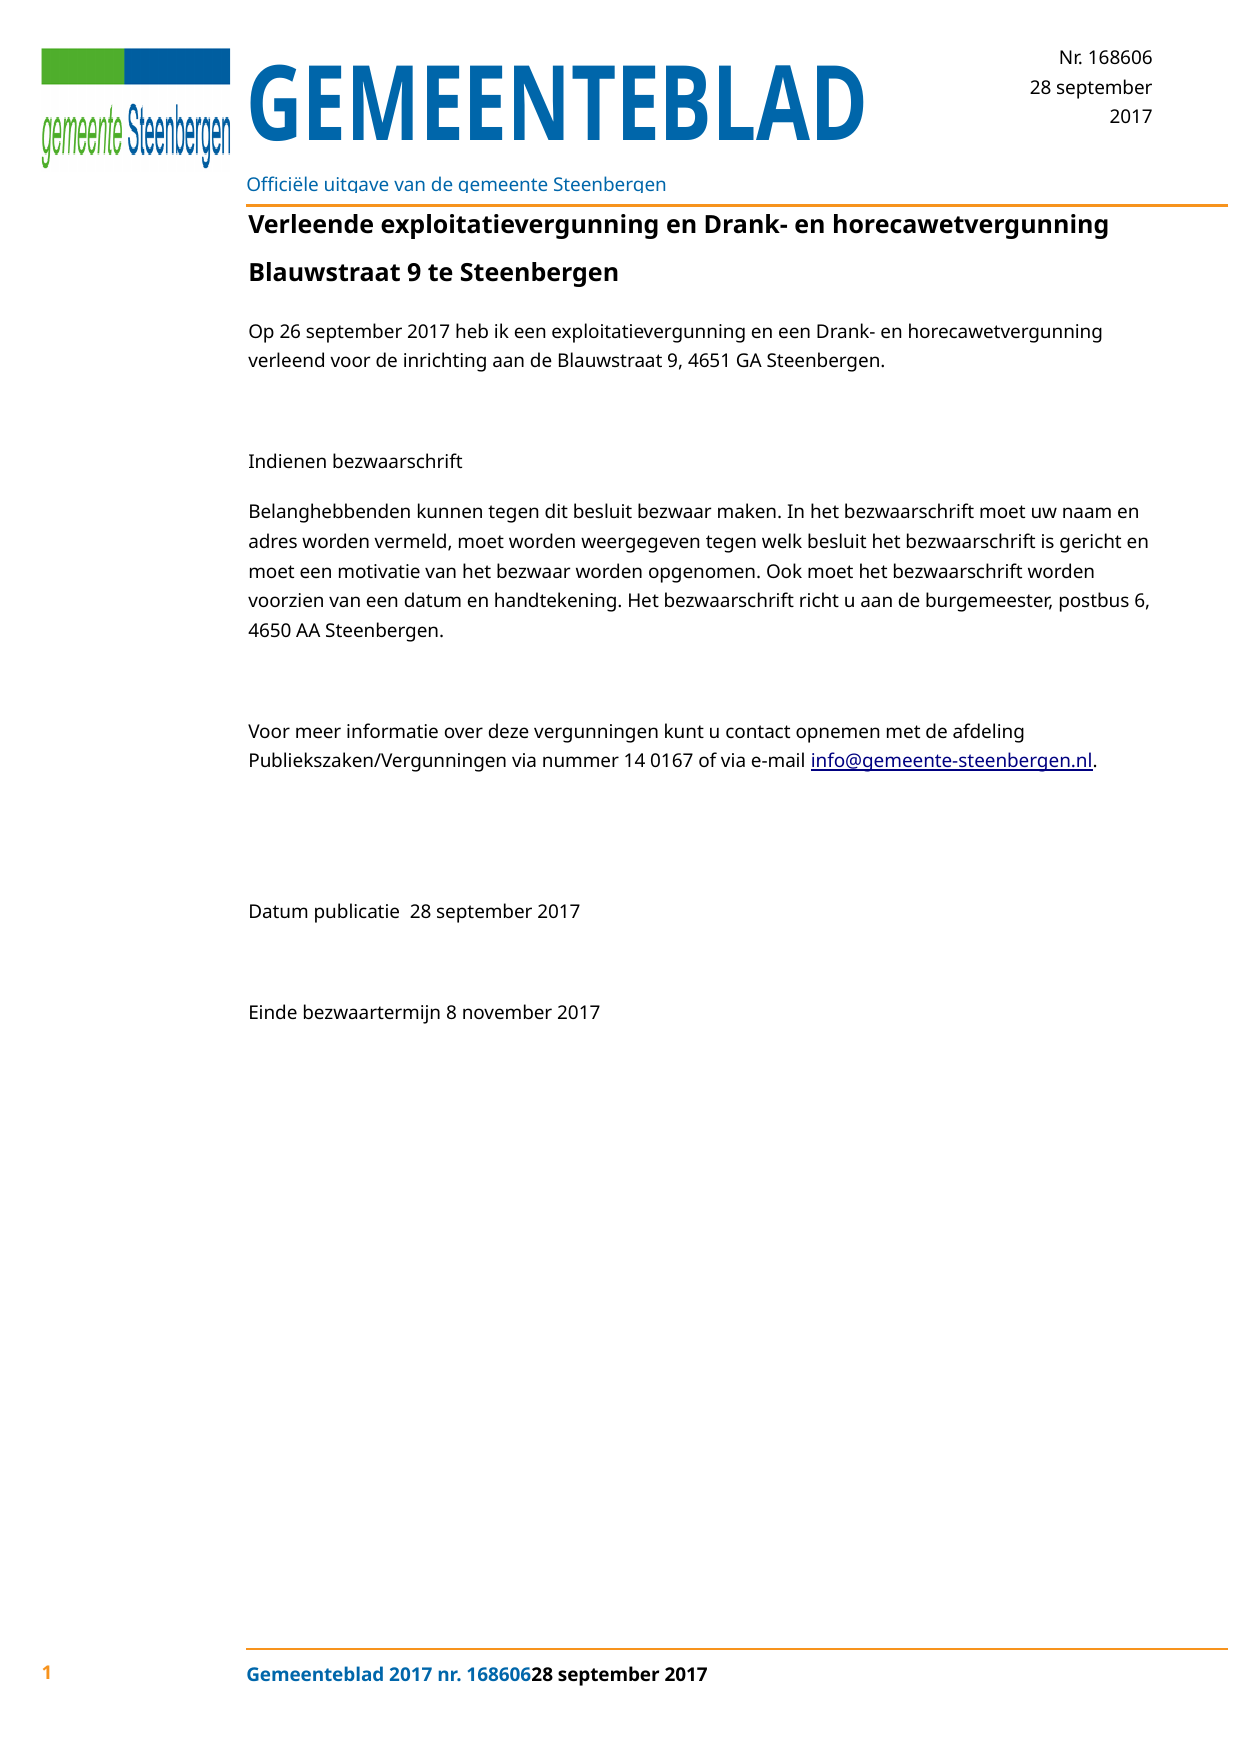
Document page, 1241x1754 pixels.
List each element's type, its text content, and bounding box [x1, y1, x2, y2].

text Belanghebbenden kunnen tegen dit besluit bezwaar maken. In het bezwaarschrift moet uw naam en adres worden vermeld, moet worden weergegeven tegen welk besluit het bezwaarschrift is gericht en moet een motivatie van het bezwaar worden opgenomen. Ook moet het bezwaarschrift worden voorzien van een datum en handtekening. Het bezwaarschrift richt u aan de burgemeester, postbus 6, 4650 AA Steenbergen. [248, 499, 1152, 643]
picture [41, 47, 231, 172]
text Einde bezwaartermijn 8 november 2017 [248, 999, 1152, 1025]
text Datum publicatie 28 september 2017 [248, 899, 1152, 924]
text Op 26 september 2017 heb ik een exploitatievergunning en een Drank- en horecawetvergunning verleend voor de inrichting aan de Blauwstraat 9, 4651 GA Steenbergen. [248, 318, 1152, 373]
text Voor meer informatie over deze vergunningen kunt u contact opnemen met de afdeling Publiekszaken/Vergunningen via nummer 14 0167 of via e-mail info@gemeente-steenbergen.nl. [248, 718, 1152, 773]
text Indienen bezwaarschrift [248, 448, 1152, 474]
text ­ [248, 798, 1152, 824]
text Verleende exploitatievergunning en Drank- en horecawetvergunning Blauwstraat 9 te Steenbergen [248, 207, 1152, 288]
